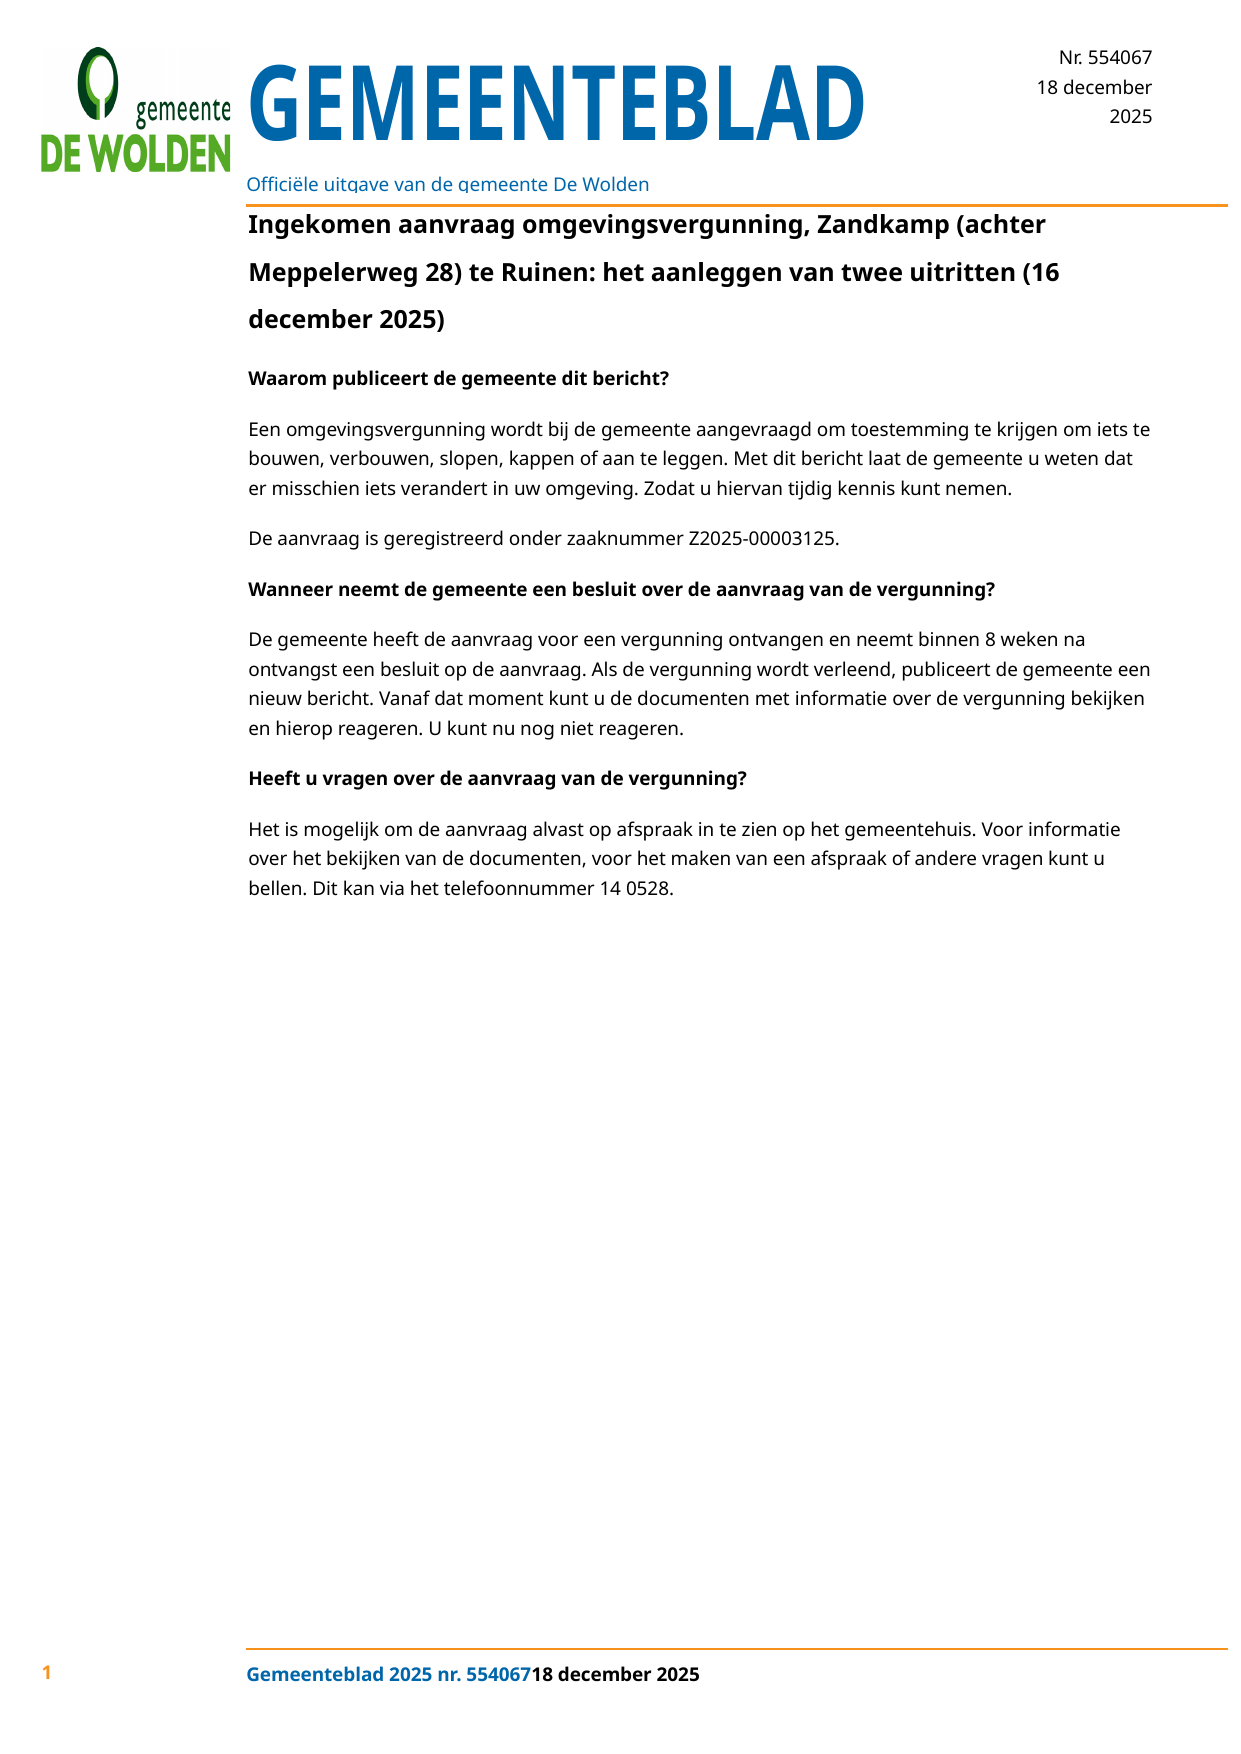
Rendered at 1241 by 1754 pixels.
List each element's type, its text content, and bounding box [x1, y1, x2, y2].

text Ingekomen aanvraag omgevingsvergunning, Zandkamp (achter Meppelerweg 28) te Ruinen: het aanleggen van twee uitritten (16 december 2025) [248, 207, 1152, 336]
text Een omgevingsvergunning wordt bij de gemeente aangevraagd om toestemming te krijgen om iets te bouwen, verbouwen, slopen, kappen of aan te leggen. Met dit bericht laat de gemeente u weten dat er misschien iets verandert in uw omgeving. Zodat u hiervan tijdig kennis kunt nemen. [248, 416, 1152, 501]
text Het is mogelijk om de aanvraag alvast op afspraak in te zien op het gemeentehuis. Voor informatie over het bekijken van de documenten, voor het maken van een afspraak of andere vragen kunt u bellen. Dit kan via het telefoonnummer 14 0528. [248, 816, 1152, 901]
text Heeft u vragen over de aanvraag van de vergunning? [248, 766, 1152, 791]
text De aanvraag is geregistreerd onder zaaknummer Z2025-00003125. [248, 526, 1152, 551]
text Waarom publiceert de gemeente dit bericht? [248, 366, 1152, 391]
text De gemeente heeft de aanvraag voor een vergunning ontvangen en neemt binnen 8 weken na ontvangst een besluit op de aanvraag. Als de vergunning wordt verleend, publiceert de gemeente een nieuw bericht. Vanaf dat moment kunt u de documenten met informatie over de vergunning bekijken en hierop reageren. U kunt nu nog niet reageren. [248, 626, 1152, 741]
text Wanneer neemt de gemeente een besluit over de aanvraag van de vergunning? [248, 576, 1152, 602]
picture [41, 47, 231, 172]
